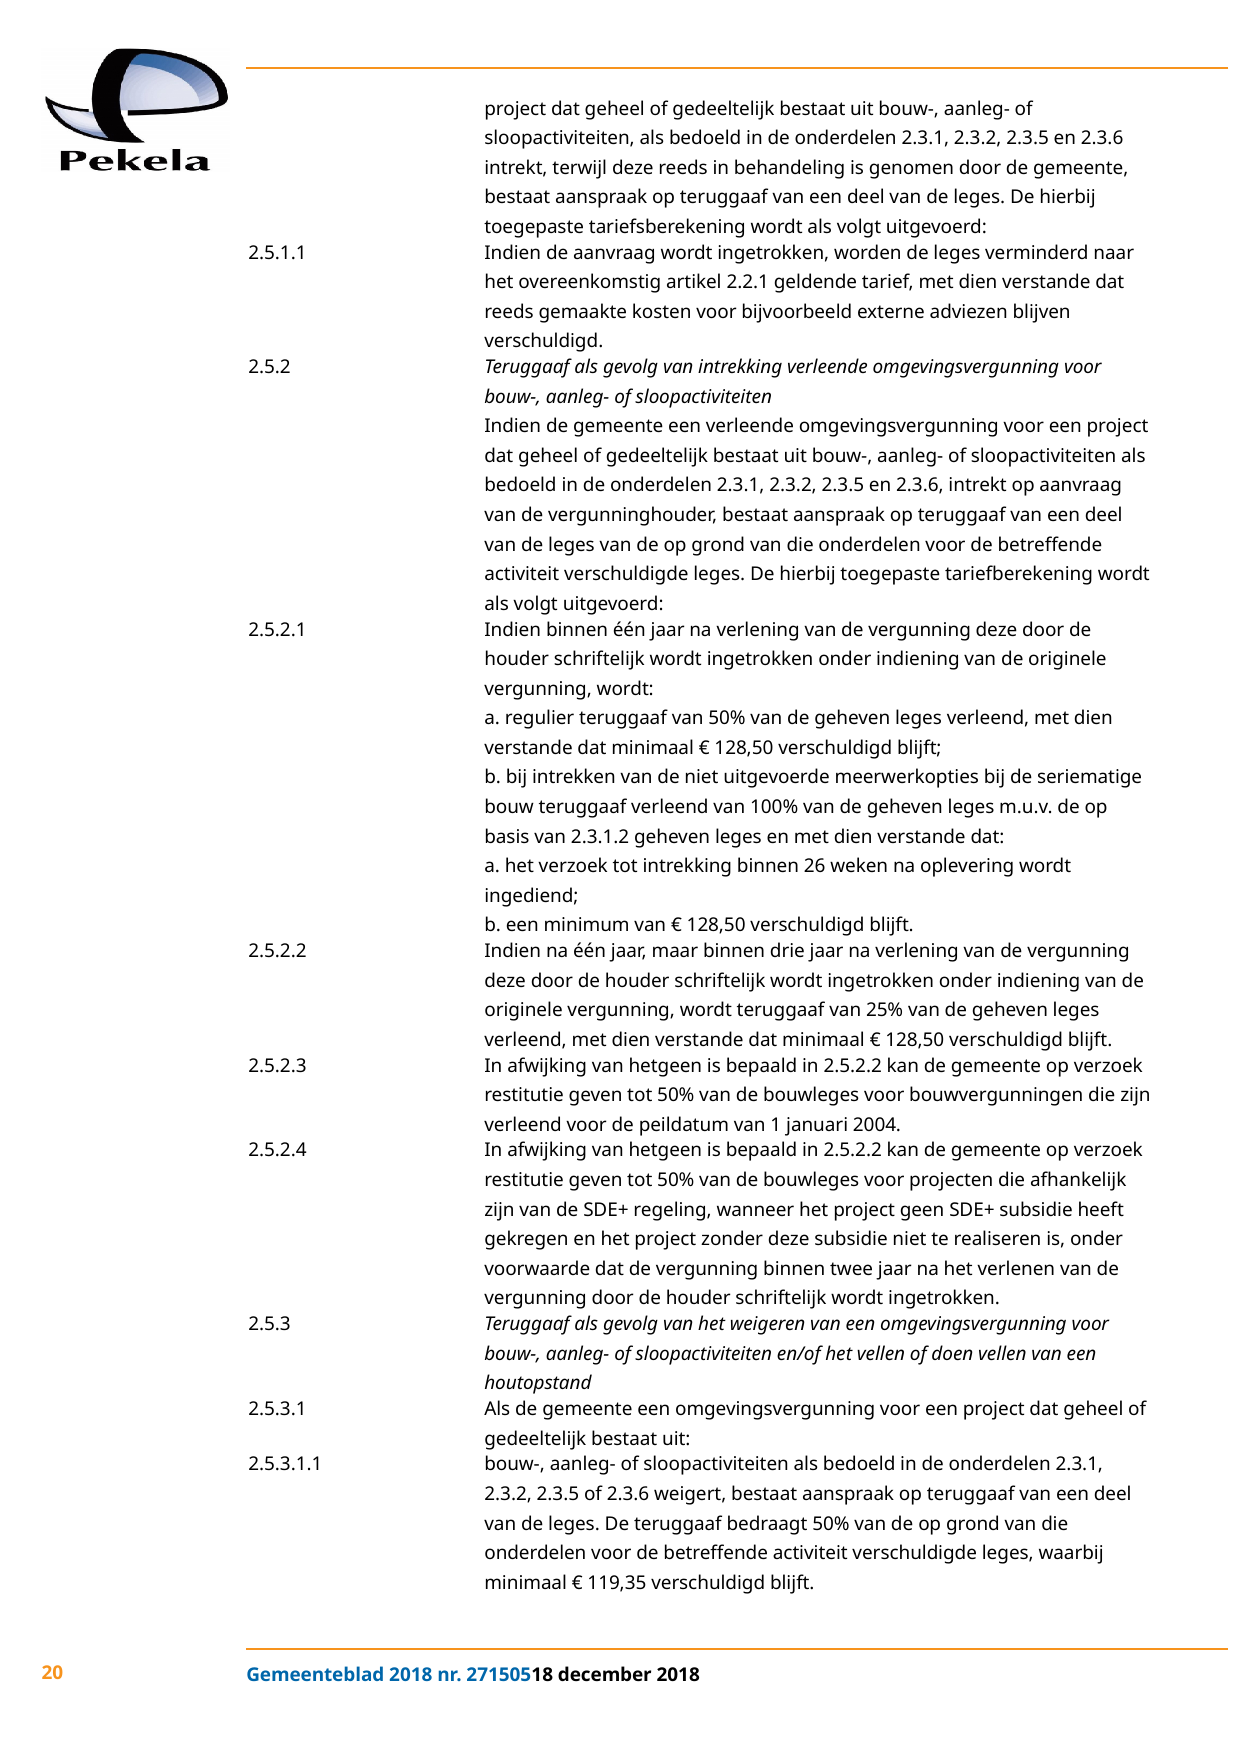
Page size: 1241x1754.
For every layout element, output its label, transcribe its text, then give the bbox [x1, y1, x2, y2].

table_cell In afwijking van hetgeen is bepaald in 2.5.2.2 kan de gemeente op verzoek restitutie geven tot 50% van de bouwleges voor bouwvergunningen die zijn verleend voor de peildatum van 1 januari 2004. [484, 1052, 1152, 1137]
table_header [248, 95, 484, 239]
table_cell Indien binnen één jaar na verlening van de vergunning deze door de houder schriftelijk wordt ingetrokken onder indiening van de originele vergunning, wordt: a. regulier teruggaaf van 50% van de geheven leges verleend, met dien verstande dat minimaal € 128,50 verschuldigd blijft; b. bij intrekken van de niet uitgevoerde meerwerkopties bij de seriematige bouw teruggaaf verleend van 100% van de geheven leges m.u.v. de op basis van 2.3.1.2 geheven leges en met dien verstande dat: a. het verzoek tot intrekking binnen 26 weken na oplevering wordt ingediend; b. een minimum van € 128,50 verschuldigd blijft. [484, 616, 1152, 937]
table_cell 2.5.2.2 [248, 937, 484, 1052]
table_cell 2.5.1.1 [248, 239, 484, 353]
table_cell 2.5.3.1 [248, 1395, 484, 1451]
table_cell Teruggaaf als gevolg van het weigeren van een omgevingsvergunning voor bouw-, aanleg- of sloopactiviteiten en/of het vellen of doen vellen van een houtopstand [484, 1310, 1152, 1395]
table_cell bouw-, aanleg- of sloopactiviteiten als bedoeld in de onderdelen 2.3.1, 2.3.2, 2.3.5 of 2.3.6 weigert, bestaat aanspraak op teruggaaf van een deel van de leges. De teruggaaf bedraagt 50% van de op grond van die onderdelen voor de betreffende activiteit verschuldigde leges, waarbij minimaal € 119,35 verschuldigd blijft. [484, 1451, 1152, 1594]
table_cell 2.5.3.1.1 [248, 1451, 484, 1594]
picture [41, 47, 231, 172]
table_cell In afwijking van hetgeen is bepaald in 2.5.2.2 kan de gemeente op verzoek restitutie geven tot 50% van de bouwleges voor projecten die afhankelijk zijn van de SDE+ regeling, wanneer het project geen SDE+ subsidie heeft gekregen en het project zonder deze subsidie niet te realiseren is, onder voorwaarde dat de vergunning binnen twee jaar na het verlenen van de vergunning door de houder schriftelijk wordt ingetrokken. [484, 1137, 1152, 1310]
table_cell Indien na één jaar, maar binnen drie jaar na verlening van de vergunning deze door de houder schriftelijk wordt ingetrokken onder indiening van de originele vergunning, wordt teruggaaf van 25% van de geheven leges verleend, met dien verstande dat minimaal € 128,50 verschuldigd blijft. [484, 937, 1152, 1052]
table_header project dat geheel of gedeeltelijk bestaat uit bouw-, aanleg- of sloopactiviteiten, als bedoeld in de onderdelen 2.3.1, 2.3.2, 2.3.5 en 2.3.6 intrekt, terwijl deze reeds in behandeling is genomen door de gemeente, bestaat aanspraak op teruggaaf van een deel van de leges. De hierbij toegepaste tariefsberekening wordt als volgt uitgevoerd: [484, 95, 1152, 239]
table_cell 2.5.2 [248, 353, 484, 616]
table_cell 2.5.3 [248, 1310, 484, 1395]
table_cell 2.5.2.1 [248, 616, 484, 937]
table_cell 2.5.2.4 [248, 1137, 484, 1310]
table_cell Als de gemeente een omgevingsvergunning voor een project dat geheel of gedeeltelijk bestaat uit: [484, 1395, 1152, 1451]
table_cell 2.5.2.3 [248, 1052, 484, 1137]
table_cell Indien de aanvraag wordt ingetrokken, worden de leges verminderd naar het overeenkomstig artikel 2.2.1 geldende tarief, met dien verstande dat reeds gemaakte kosten voor bijvoorbeeld externe adviezen blijven verschuldigd. [484, 239, 1152, 353]
table_cell Teruggaaf als gevolg van intrekking verleende omgevingsvergunning voor bouw-, aanleg- of sloopactiviteiten Indien de gemeente een verleende omgevingsvergunning voor een project dat geheel of gedeeltelijk bestaat uit bouw-, aanleg- of sloopactiviteiten als bedoeld in de onderdelen 2.3.1, 2.3.2, 2.3.5 en 2.3.6, intrekt op aanvraag van de vergunninghouder, bestaat aanspraak op teruggaaf van een deel van de leges van de op grond van die onderdelen voor de betreffende activiteit verschuldigde leges. De hierbij toegepaste tariefberekening wordt als volgt uitgevoerd: [484, 353, 1152, 616]
